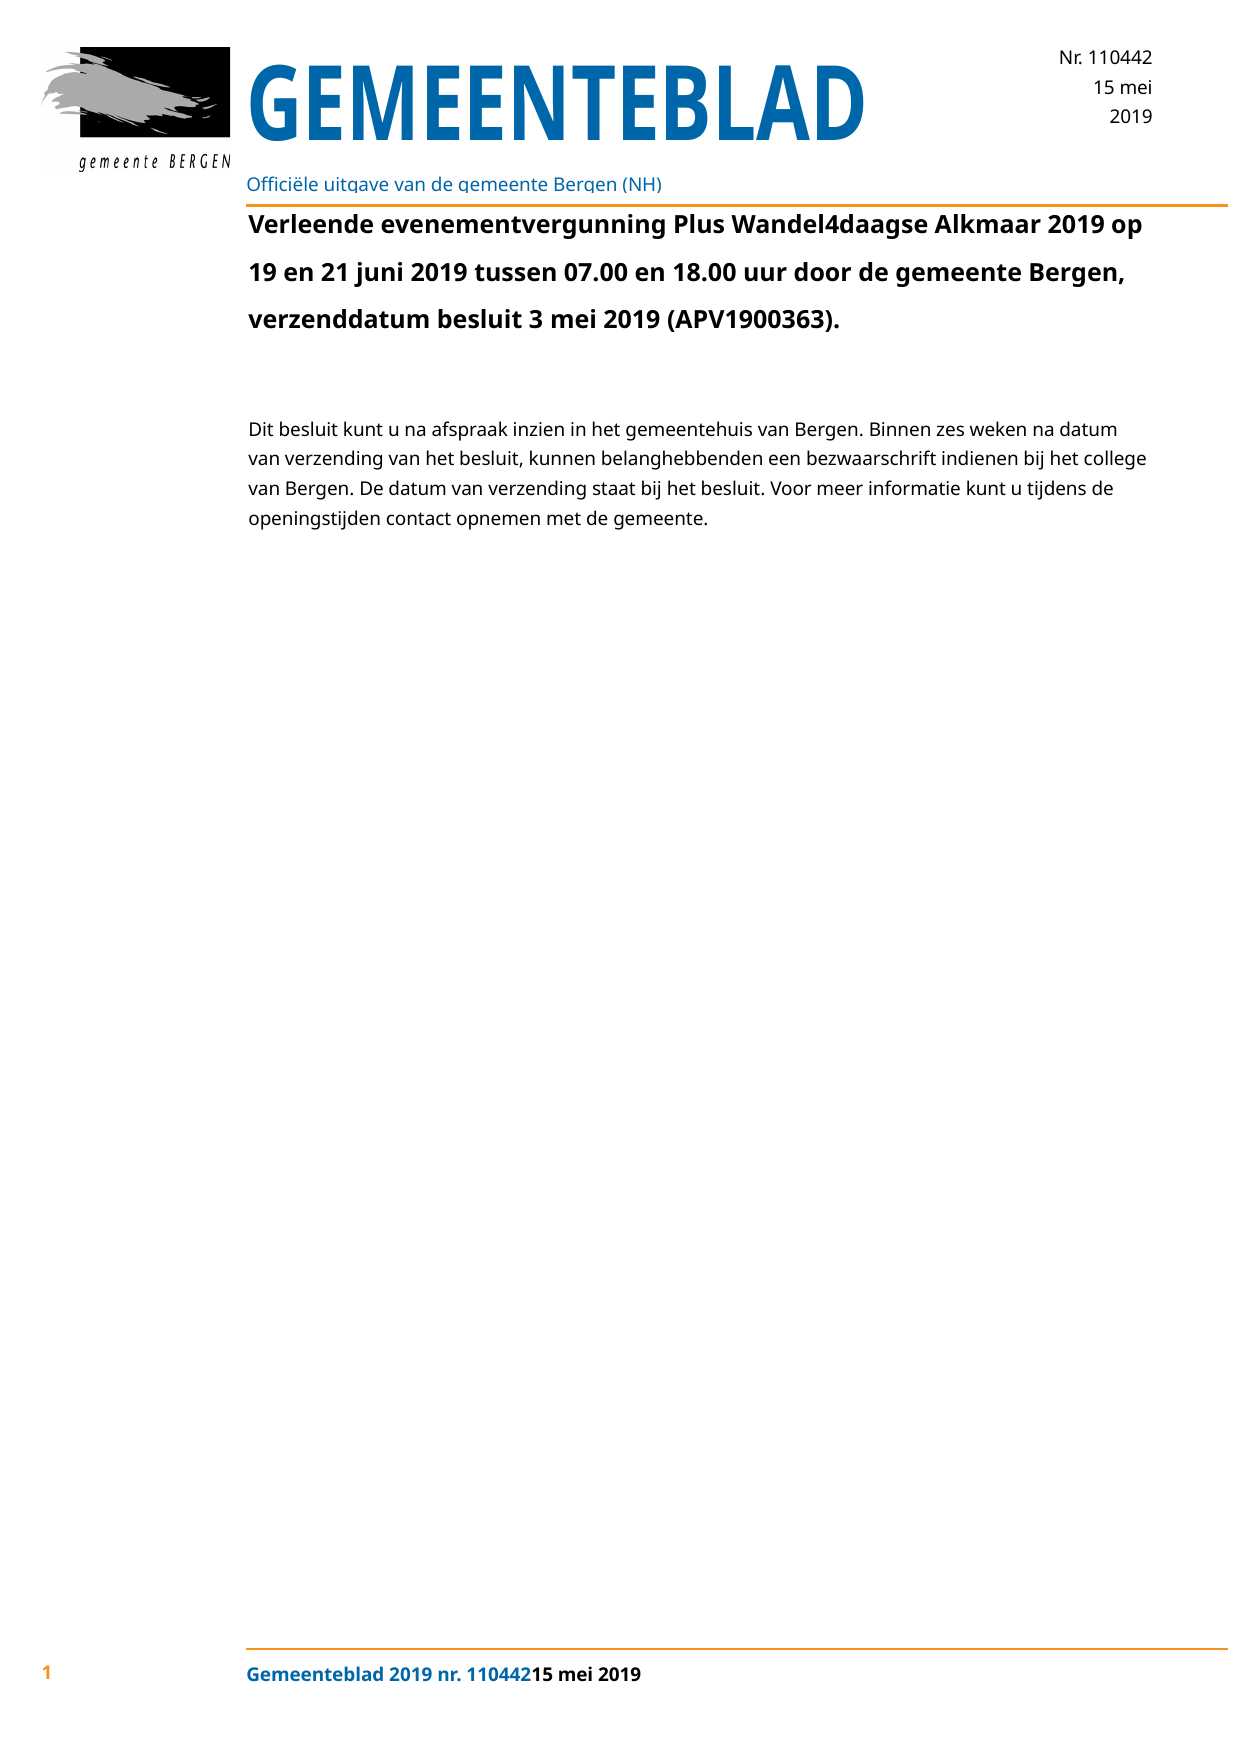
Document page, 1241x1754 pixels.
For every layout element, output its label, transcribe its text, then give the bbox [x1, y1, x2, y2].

text Verleende evenementvergunning Plus Wandel4daagse Alkmaar 2019 op 19 en 21 juni 2019 tussen 07.00 en 18.00 uur door de gemeente Bergen, verzenddatum besluit 3 mei 2019 (APV1900363). [248, 207, 1152, 336]
text Dit besluit kunt u na afspraak inzien in het gemeentehuis van Bergen. Binnen zes weken na datum van verzending van het besluit, kunnen belanghebbenden een bezwaarschrift indienen bij het college van Bergen. De datum van verzending staat bij het besluit. Voor meer informatie kunt u tijdens de openingstijden contact opnemen met de gemeente. [248, 416, 1152, 530]
picture [41, 47, 231, 172]
